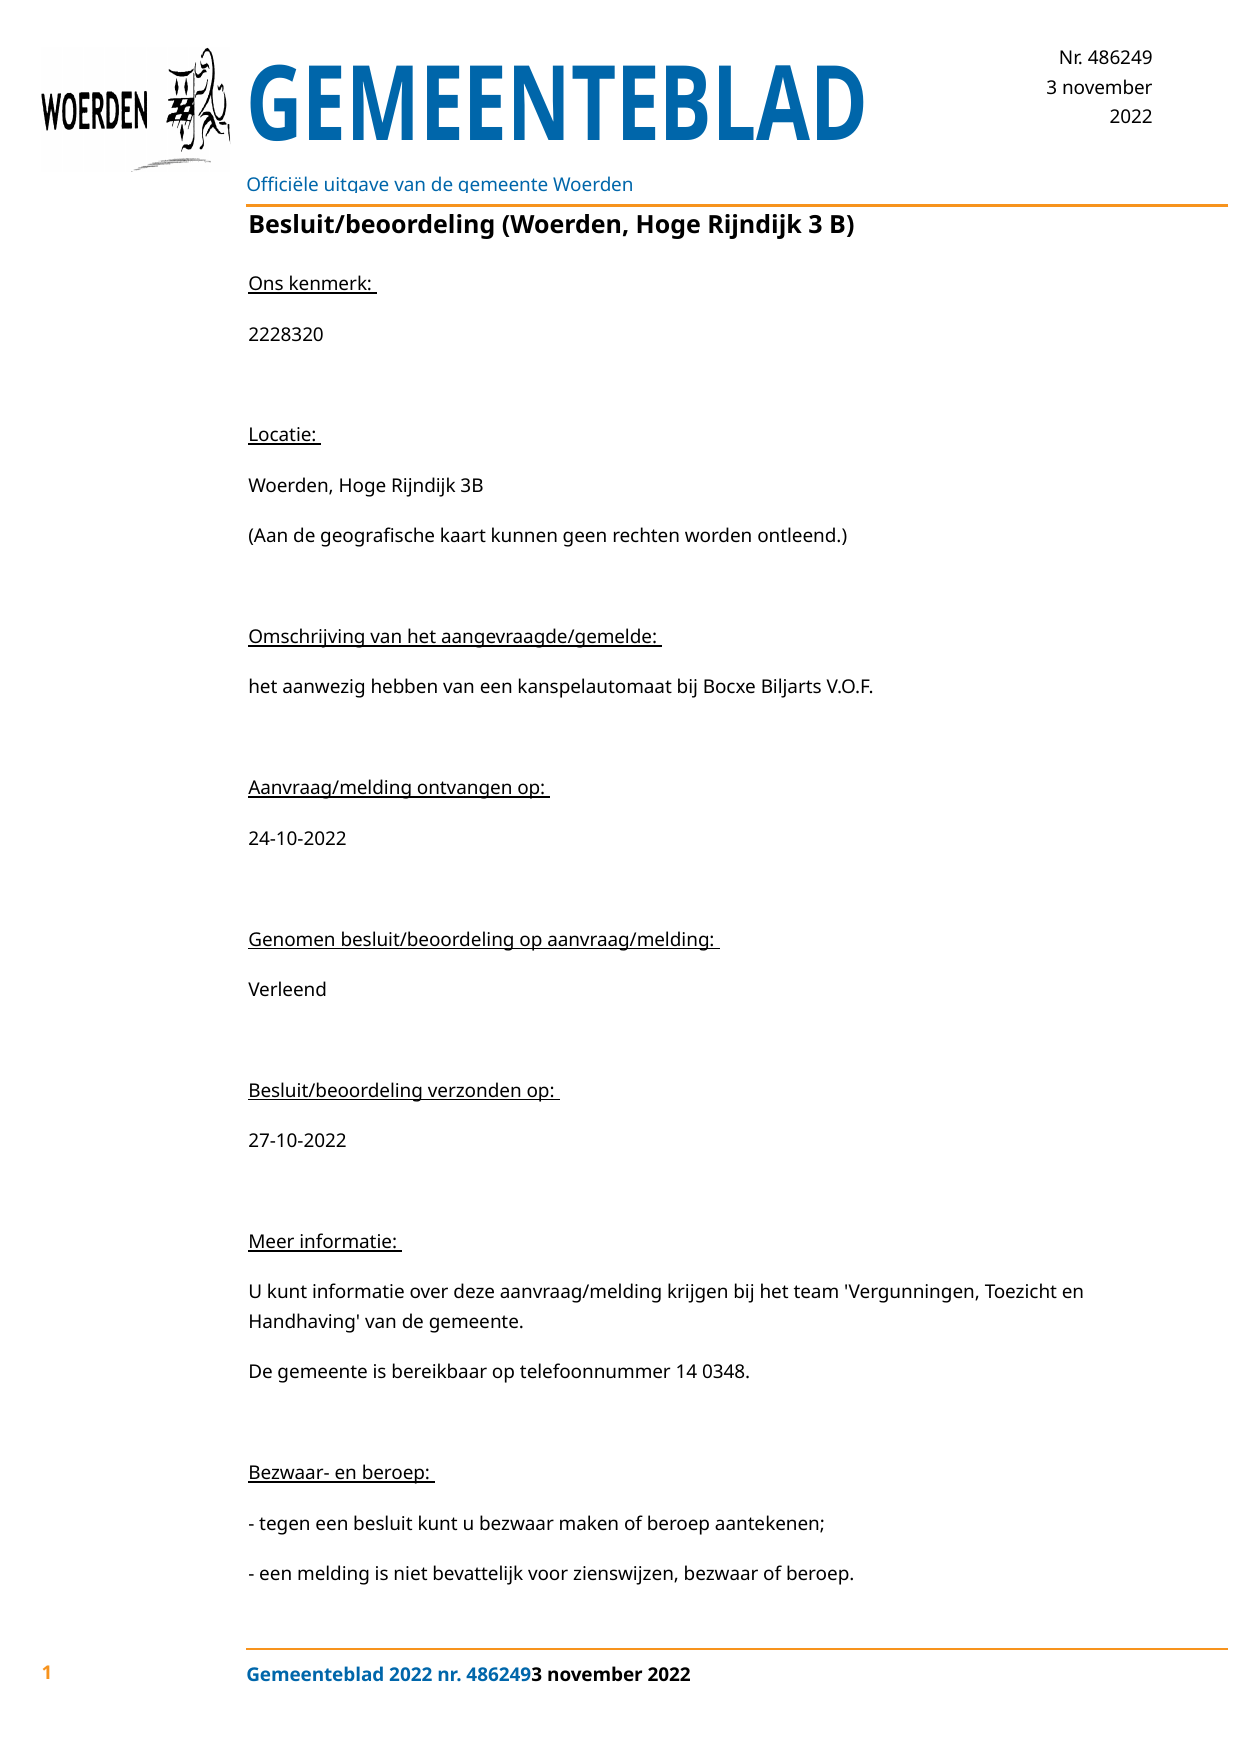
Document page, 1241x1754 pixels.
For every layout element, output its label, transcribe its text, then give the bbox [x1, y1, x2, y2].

text De gemeente is bereikbaar op telefoonnummer 14 0348. [248, 1359, 1152, 1384]
text - tegen een besluit kunt u bezwaar maken of beroep aantekenen; [248, 1510, 1152, 1536]
text Genomen besluit/beoordeling op aanvraag/melding: [248, 926, 1152, 951]
text Bezwaar- en beroep: [248, 1459, 1152, 1485]
text 24-10-2022 [248, 825, 1152, 851]
text (Aan de geografische kaart kunnen geen rechten worden ontleend.) [248, 522, 1152, 548]
text Locatie: [248, 422, 1152, 447]
text 27-10-2022 [248, 1127, 1152, 1153]
text Verleend [248, 976, 1152, 1002]
text Besluit/beoordeling (Woerden, Hoge Rijndijk 3 B) [248, 207, 1152, 241]
text Woerden, Hoge Rijndijk 3B [248, 472, 1152, 498]
text Ons kenmerk: [248, 270, 1152, 296]
text Aanvraag/melding ontvangen op: [248, 774, 1152, 800]
picture [41, 47, 231, 172]
text 2228320 [248, 321, 1152, 346]
text Meer informatie: [248, 1228, 1152, 1254]
text - een melding is niet bevattelijk voor zienswijzen, bezwaar of beroep. [248, 1560, 1152, 1586]
text het aanwezig hebben van een kanspelautomaat bij Bocxe Biljarts V.O.F. [248, 674, 1152, 699]
text U kunt informatie over deze aanvraag/melding krijgen bij het team 'Vergunningen, Toezicht en Handhaving' van de gemeente. [248, 1279, 1152, 1334]
text Besluit/beoordeling verzonden op: [248, 1077, 1152, 1103]
text Omschrijving van het aangevraagde/gemelde: [248, 623, 1152, 649]
